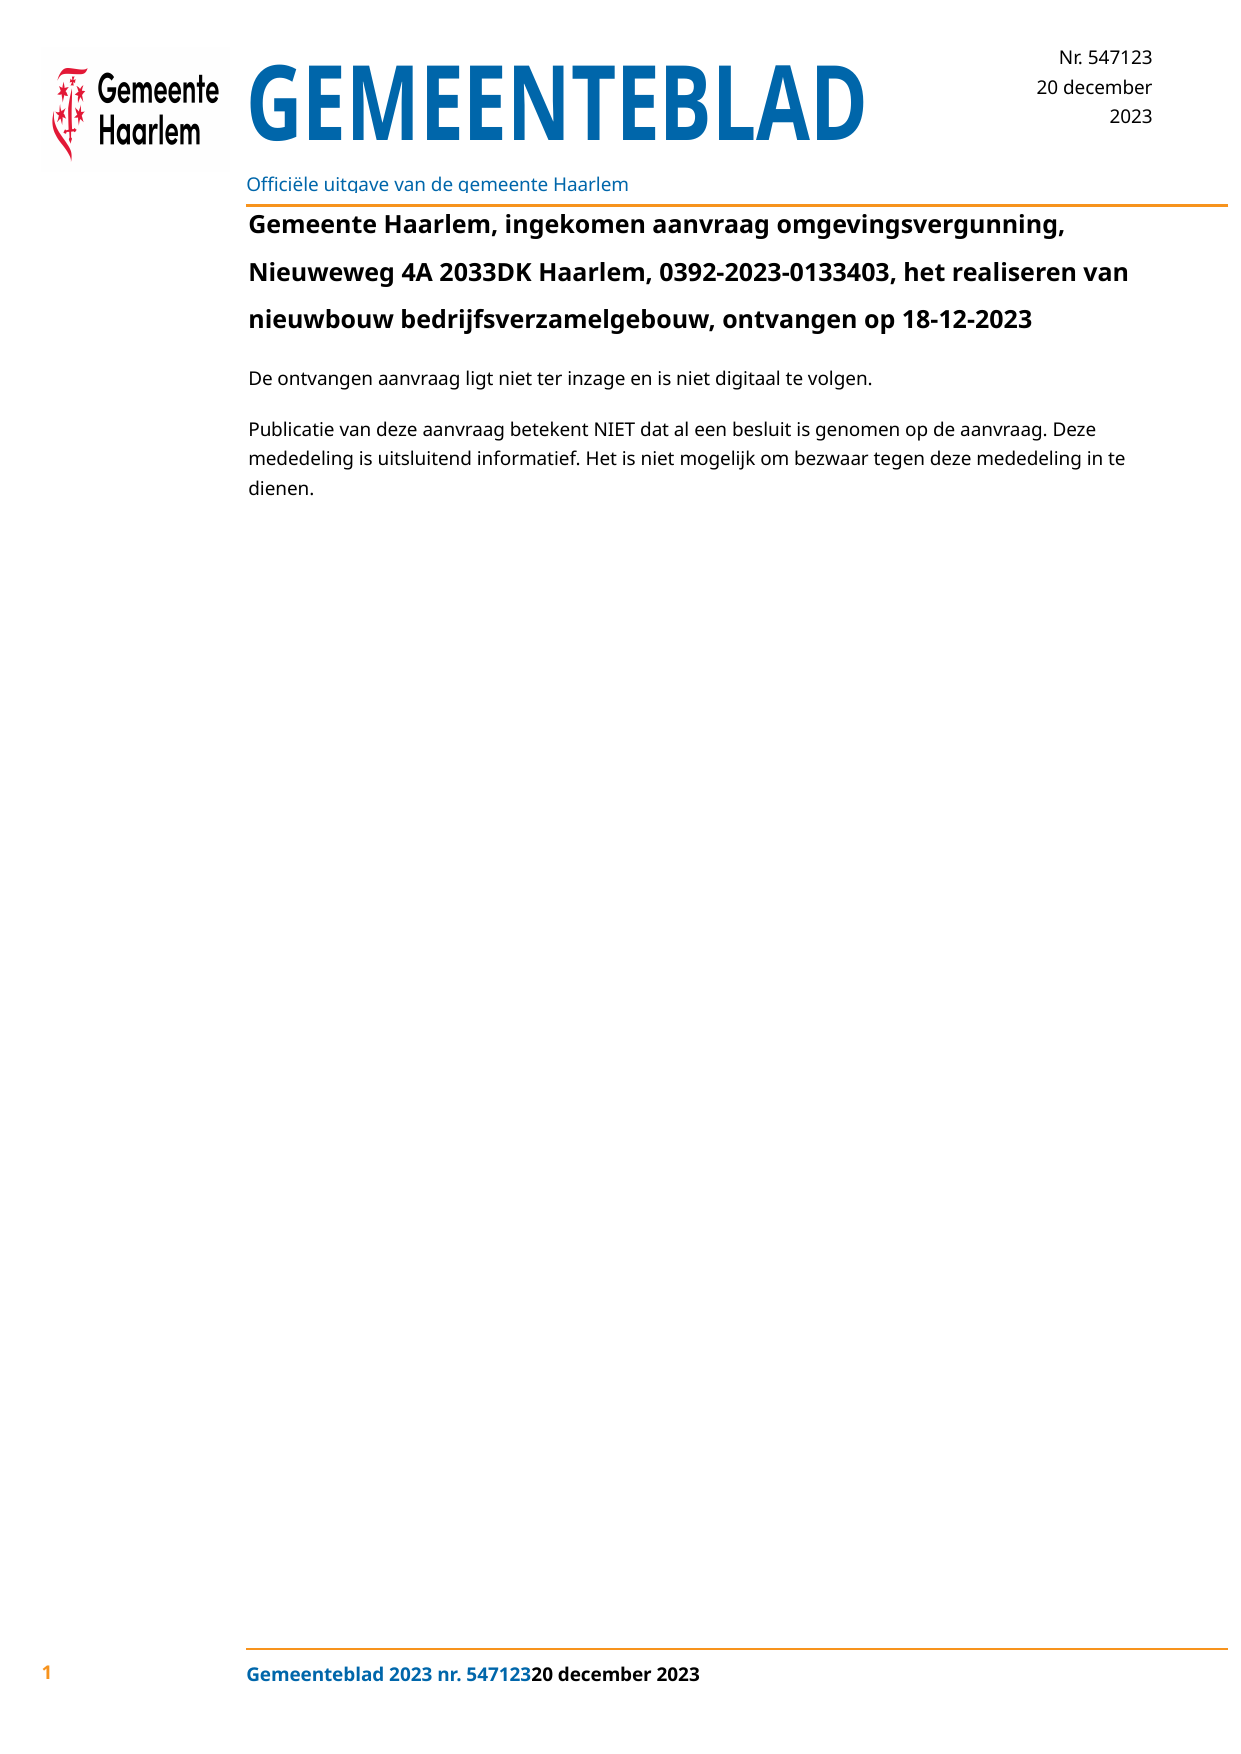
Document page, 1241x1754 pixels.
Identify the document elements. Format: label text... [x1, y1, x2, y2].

picture [41, 47, 231, 172]
text Publicatie van deze aanvraag betekent NIET dat al een besluit is genomen op de aanvraag. Deze mededeling is uitsluitend informatief. Het is niet mogelijk om bezwaar tegen deze mededeling in te dienen. [248, 416, 1152, 501]
text De ontvangen aanvraag ligt niet ter inzage en is niet digitaal te volgen. [248, 366, 1152, 391]
text Gemeente Haarlem, ingekomen aanvraag omgevingsvergunning, Nieuweweg 4A 2033DK Haarlem, 0392-2023-0133403, het realiseren van nieuwbouw bedrijfsverzamelgebouw, ontvangen op 18-12-2023 [248, 207, 1152, 336]
